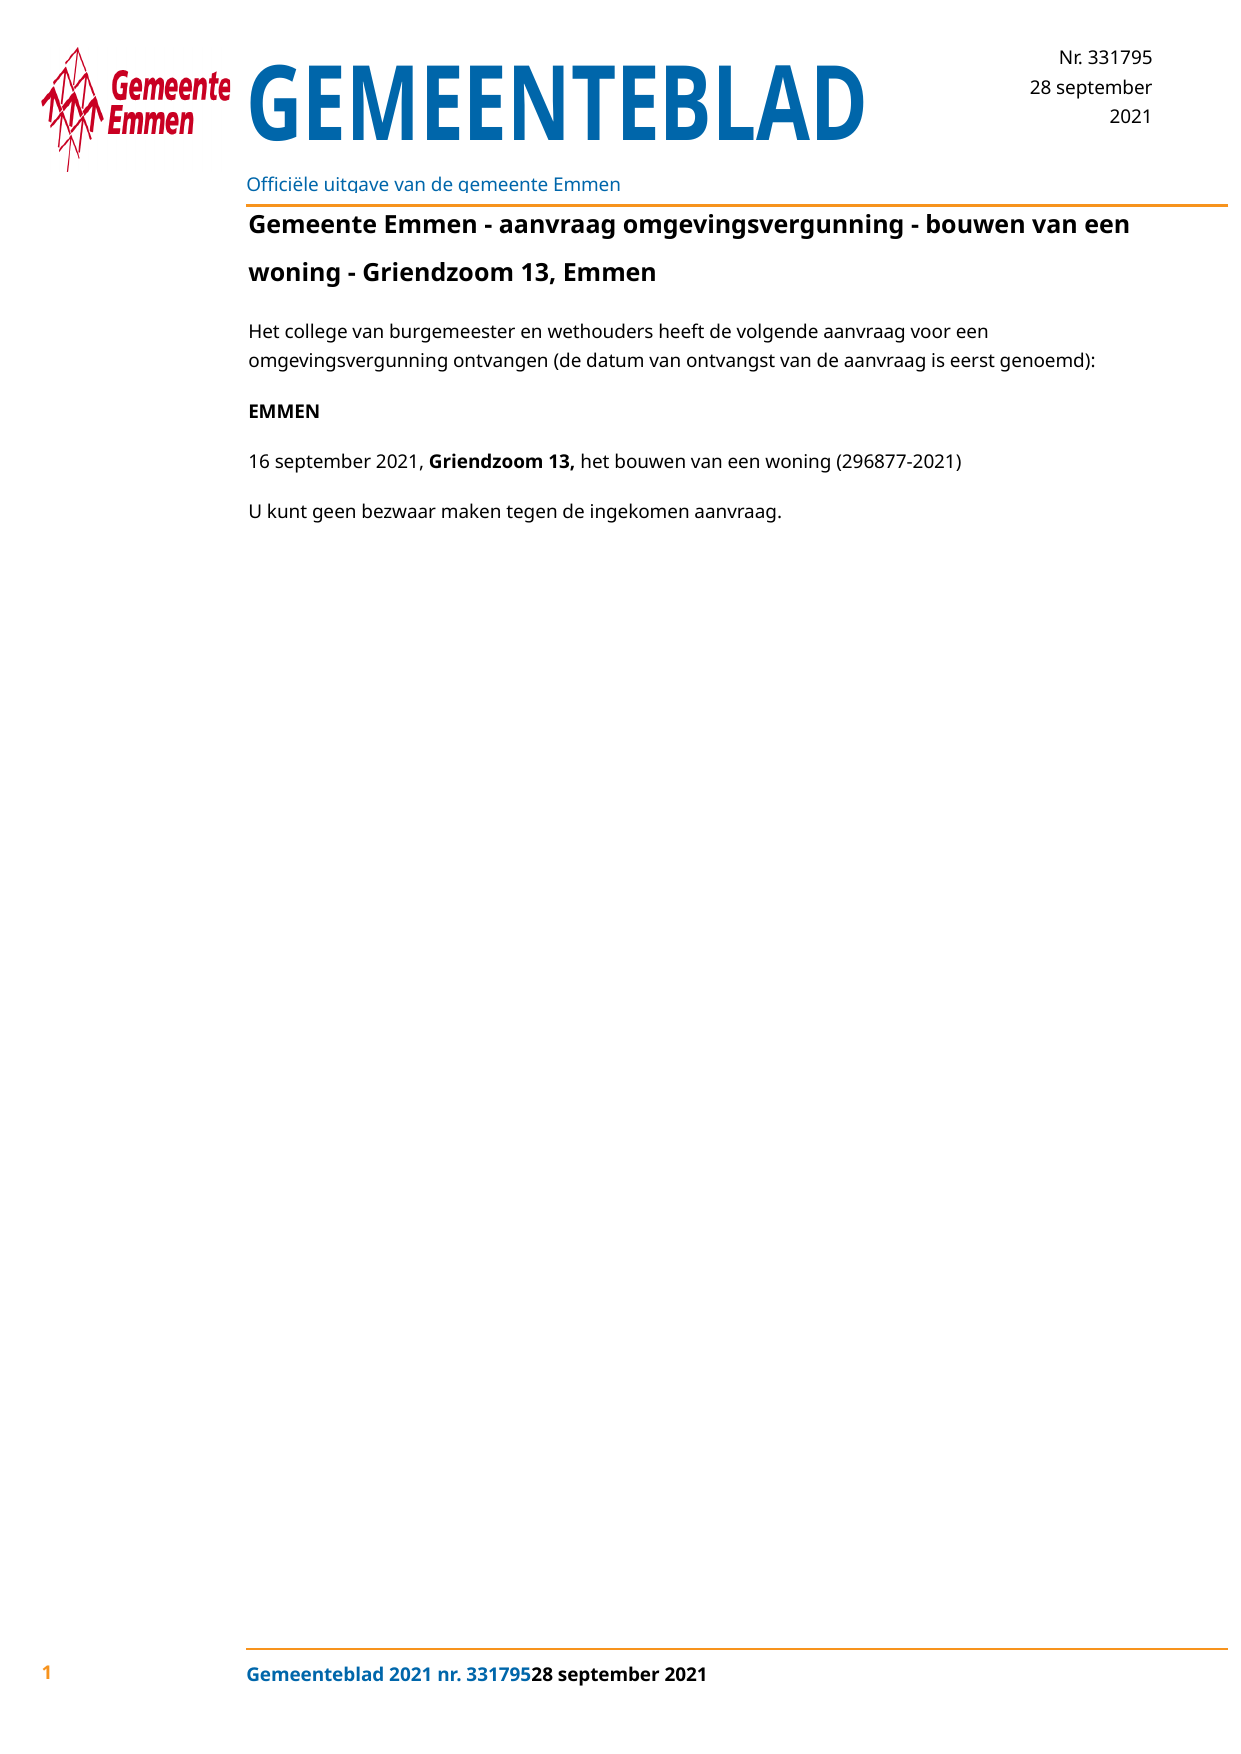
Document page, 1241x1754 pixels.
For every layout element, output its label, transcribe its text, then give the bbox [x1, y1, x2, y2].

text Het college van burgemeester en wethouders heeft de volgende aanvraag voor een omgevingsvergunning ontvangen (de datum van ontvangst van de aanvraag is eerst genoemd): [248, 318, 1152, 373]
text 16 september 2021, Griendzoom 13, het bouwen van een woning (296877-2021) [248, 448, 1152, 474]
picture [41, 47, 231, 172]
text U kunt geen bezwaar maken tegen de ingekomen aanvraag. [248, 499, 1152, 524]
text EMMEN [248, 398, 1152, 424]
text Gemeente Emmen - aanvraag omgevingsvergunning - bouwen van een woning - Griendzoom 13, Emmen [248, 207, 1152, 288]
